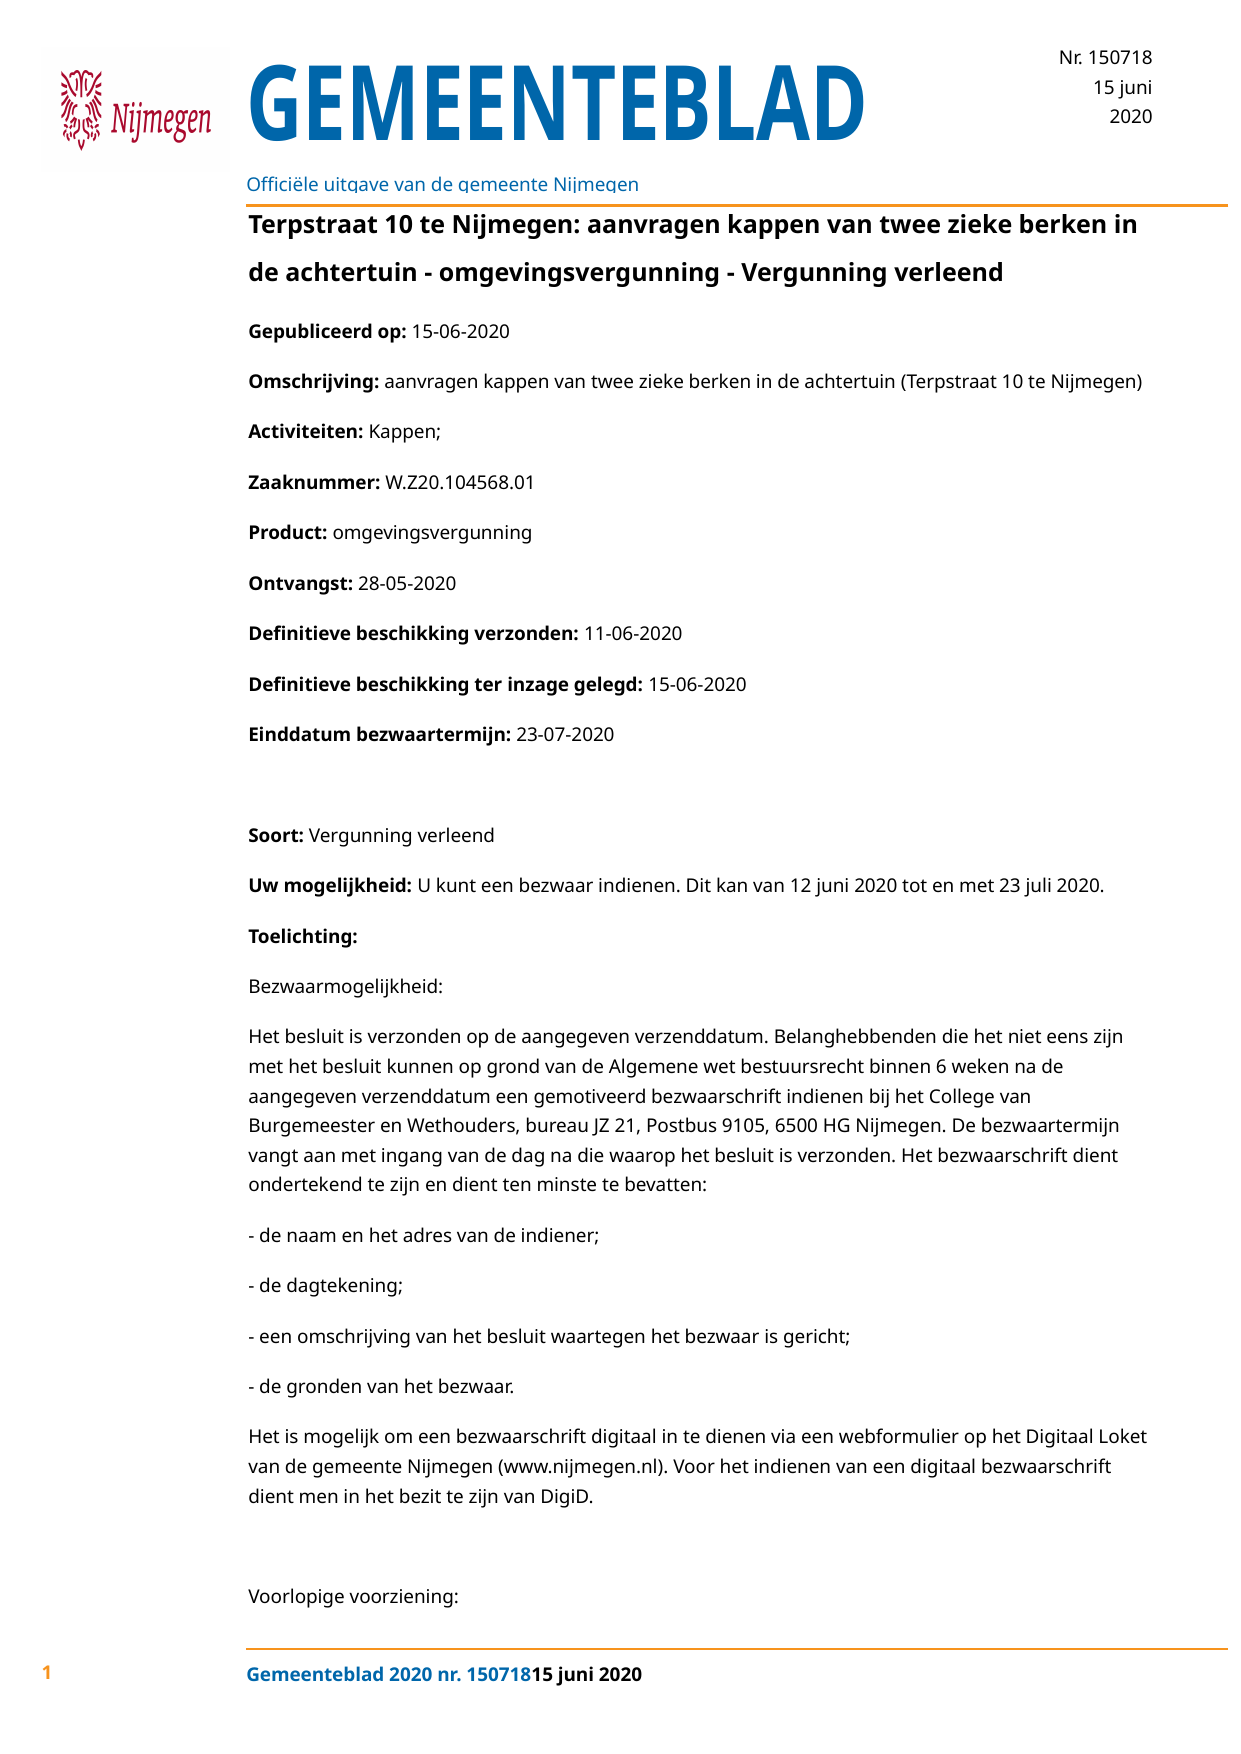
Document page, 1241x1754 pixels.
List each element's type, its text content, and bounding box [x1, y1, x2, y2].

text Definitieve beschikking ter inzage gelegd: 15-06-2020 [248, 671, 1152, 697]
text Uw mogelijkheid: U kunt een bezwaar indienen. Dit kan van 12 juni 2020 tot en met 23 juli 2020. [248, 872, 1152, 898]
text - de gronden van het bezwaar. [248, 1373, 1152, 1399]
text Ontvangst: 28-05-2020 [248, 570, 1152, 596]
text Soort: Vergunning verleend [248, 822, 1152, 848]
text Definitieve beschikking verzonden: 11-06-2020 [248, 620, 1152, 646]
text Omschrijving: aanvragen kappen van twee zieke berken in de achtertuin (Terpstraat 10 te Nijmegen) [248, 368, 1152, 394]
text - de dagtekening; [248, 1272, 1152, 1298]
picture [41, 47, 231, 172]
text - een omschrijving van het besluit waartegen het bezwaar is gericht; [248, 1323, 1152, 1349]
text Voorlopige voorziening: [248, 1584, 1152, 1609]
text Toelichting: [248, 923, 1152, 949]
text - de naam en het adres van de indiener; [248, 1222, 1152, 1248]
text Product: omgevingsvergunning [248, 519, 1152, 545]
text Einddatum bezwaartermijn: 23-07-2020 [248, 721, 1152, 747]
text Bezwaarmogelijkheid: [248, 973, 1152, 999]
text Het is mogelijk om een bezwaarschrift digitaal in te dienen via een webformulier op het Digitaal Loket van de gemeente Nijmegen (www.nijmegen.nl). Voor het indienen van een digitaal bezwaarschrift dient men in het bezit te zijn van DigiD. [248, 1424, 1152, 1509]
text Terpstraat 10 te Nijmegen: aanvragen kappen van twee zieke berken in de achtertuin - omgevingsvergunning - Vergunning verleend [248, 207, 1152, 288]
text Zaaknummer: W.Z20.104568.01 [248, 469, 1152, 495]
text Gepubliceerd op: 15-06-2020 [248, 318, 1152, 344]
text Activiteiten: Kappen; [248, 419, 1152, 444]
text Het besluit is verzonden op de aangegeven verzenddatum. Belanghebbenden die het niet eens zijn met het besluit kunnen op grond van de Algemene wet bestuursrecht binnen 6 weken na de aangegeven verzenddatum een gemotiveerd bezwaarschrift indienen bij het College van Burgemeester en Wethouders, bureau JZ 21, Postbus 9105, 6500 HG Nijmegen. De bezwaartermijn vangt aan met ingang van de dag na die waarop het besluit is verzonden. Het bezwaarschrift dient ondertekend te zijn en dient ten minste te bevatten: [248, 1024, 1152, 1197]
